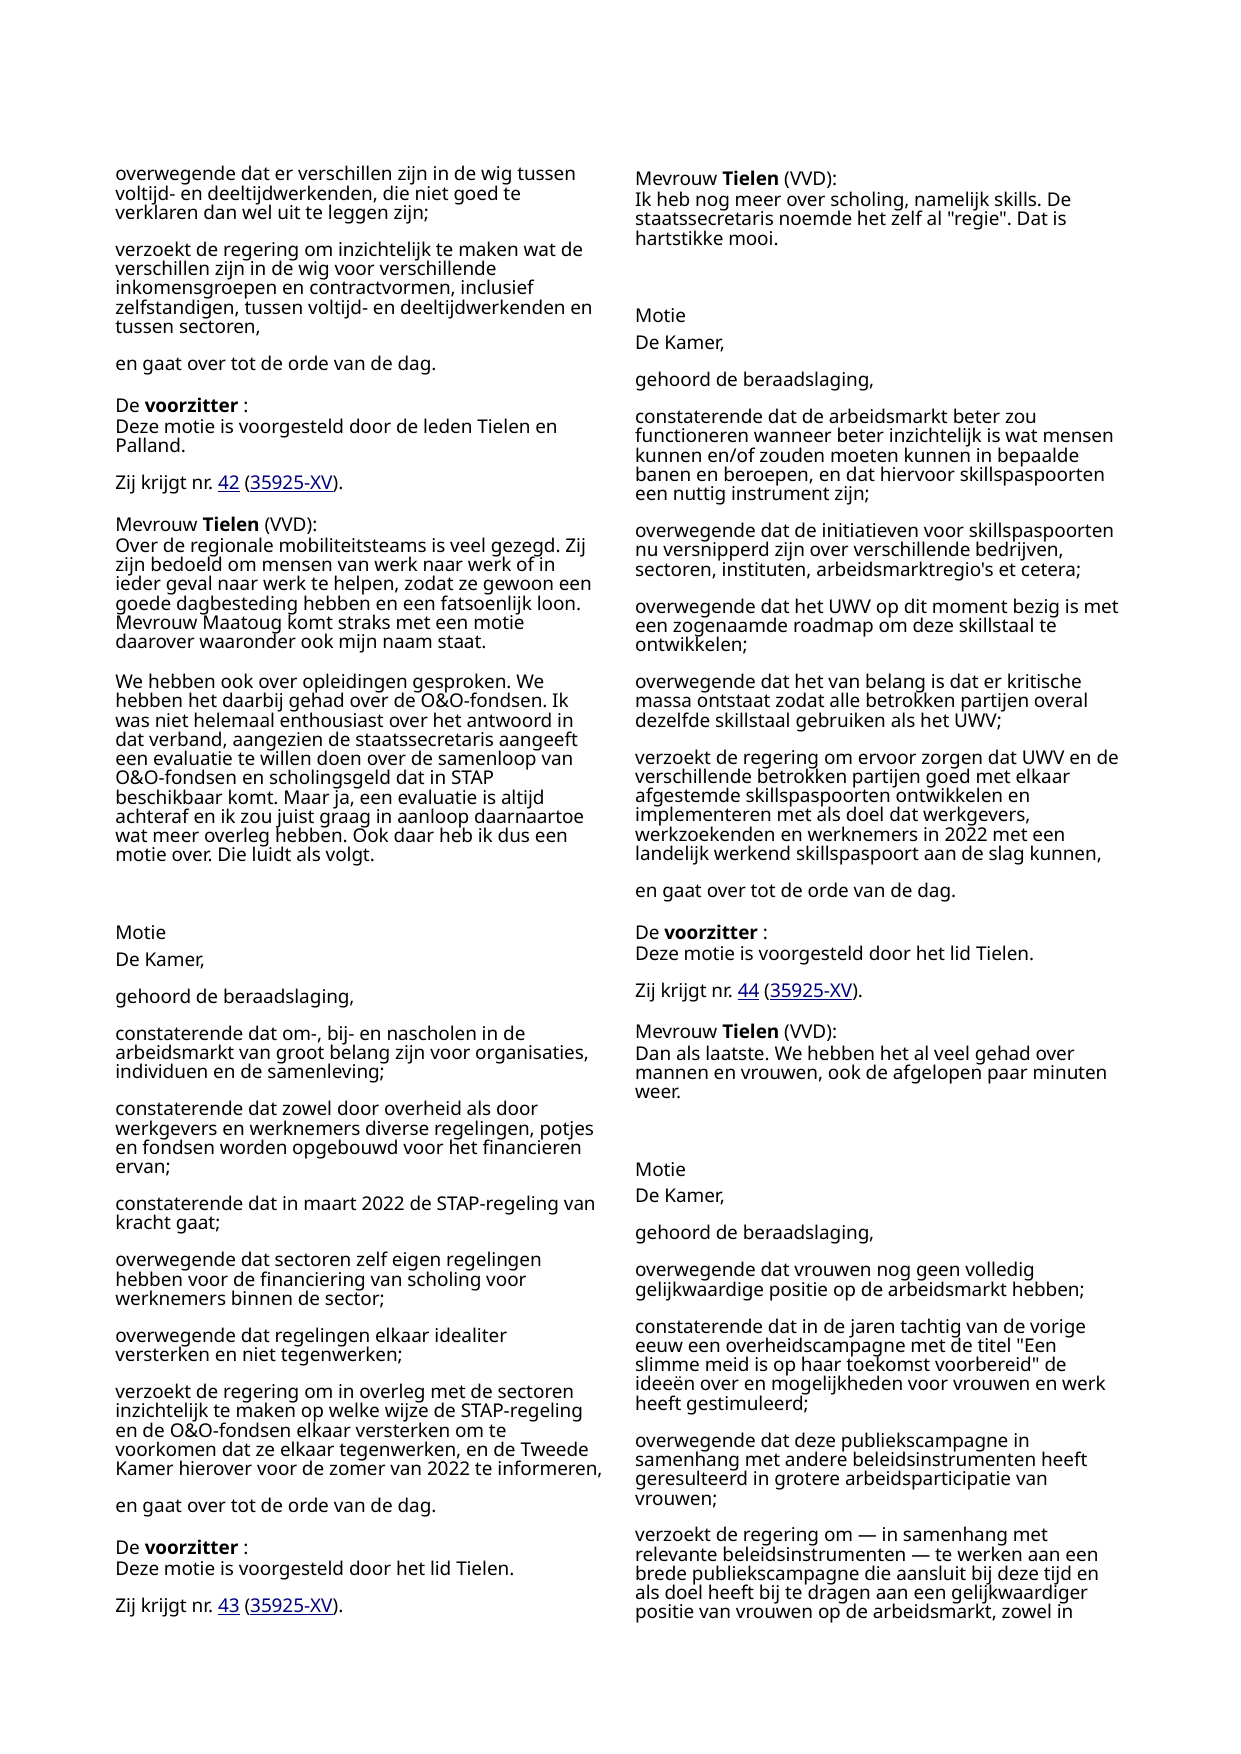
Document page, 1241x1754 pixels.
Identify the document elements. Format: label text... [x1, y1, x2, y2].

text en gaat over tot de orde van de dag. [115, 1497, 605, 1516]
text overwegende dat de initiatieven voor skillspaspoorten nu versnipperd zijn over verschillende bedrijven, sectoren, instituten, arbeidsmarktregio's et cetera; [635, 522, 1125, 580]
text en gaat over tot de orde van de dag. [635, 882, 1125, 901]
text We hebben ook over opleidingen gesproken. We hebben het daarbij gehad over de O&O-fondsen. Ik was niet helemaal enthousiast over het antwoord in dat verband, aangezien de staatssecretaris aangeeft een evaluatie te willen doen over de samenloop van O&O-fondsen en scholingsgeld dat in STAP beschikbaar komt. Maar ja, een evaluatie is altijd achteraf en ik zou juist graag in aanloop daarnaartoe wat meer overleg hebben. Ook daar heb ik dus een motie over. Die luidt als volgt. [115, 673, 605, 866]
text Mevrouw Tielen (VVD): [635, 1019, 1125, 1044]
text overwegende dat sectoren zelf eigen regelingen hebben voor de financiering van scholing voor werknemers binnen de sector; [115, 1251, 605, 1309]
text gehoord de beraadslaging, [635, 1224, 1125, 1244]
text overwegende dat vrouwen nog geen volledig gelijkwaardige positie op de arbeidsmarkt hebben; [635, 1261, 1125, 1300]
text Dan als laatste. We hebben het al veel gehad over mannen en vrouwen, ook de afgelopen paar minuten weer. [635, 1044, 1125, 1102]
text gehoord de beraadslaging, [115, 988, 605, 1007]
text De Kamer, [115, 951, 605, 970]
text overwegende dat het UWV op dit moment bezig is met een zogenaamde roadmap om deze skillstaal te ontwikkelen; [635, 598, 1125, 655]
text overwegende dat er verschillen zijn in de wig tussen voltijd- en deeltijdwerkenden, die niet goed te verklaren dan wel uit te leggen zijn; [115, 165, 605, 223]
text constaterende dat zowel door overheid als door werkgevers en werknemers diverse regelingen, potjes en fondsen worden opgebouwd voor het financieren ervan; [115, 1100, 605, 1177]
text Deze motie is voorgesteld door het lid Tielen. [115, 1560, 605, 1579]
text constaterende dat om-, bij- en nascholen in de arbeidsmarkt van groot belang zijn voor organisaties, individuen en de samenleving; [115, 1025, 605, 1083]
text en gaat over tot de orde van de dag. [115, 355, 605, 374]
text Motie [115, 919, 605, 945]
text overwegende dat deze publiekscampagne in samenhang met andere beleidsinstrumenten heeft geresulteerd in grotere arbeidsparticipatie van vrouwen; [635, 1432, 1125, 1509]
text overwegende dat regelingen elkaar idealiter versterken en niet tegenwerken; [115, 1327, 605, 1365]
text De voorzitter : [635, 919, 1125, 945]
text Over de regionale mobiliteitsteams is veel gezegd. Zij zijn bedoeld om mensen van werk naar werk of in ieder geval naar werk te helpen, zodat ze gewoon een goede dagbesteding hebben en een fatsoenlijk loon. Mevrouw Maatoug komt straks met een motie daarover waaronder ook mijn naam staat. [115, 537, 605, 652]
text verzoekt de regering om inzichtelijk te maken wat de verschillen zijn in de wig voor verschillende inkomensgroepen en contractvormen, inclusief zelfstandigen, tussen voltijd- en deeltijdwerkenden en tussen sectoren, [115, 241, 605, 337]
text Zij krijgt nr. 44 (35925-XV). [635, 982, 1125, 1001]
text Mevrouw Tielen (VVD): [115, 511, 605, 537]
text constaterende dat in maart 2022 de STAP-regeling van kracht gaat; [115, 1195, 605, 1234]
text Ik heb nog meer over scholing, namelijk skills. De staatssecretaris noemde het zelf al "regie". Dat is hartstikke mooi. [635, 191, 1125, 249]
text De Kamer, [635, 1187, 1125, 1207]
text De voorzitter : [115, 392, 605, 418]
text Zij krijgt nr. 42 (35925-XV). [115, 474, 605, 493]
text verzoekt de regering om — in samenhang met relevante beleidsinstrumenten — te werken aan een brede publiekscampagne die aansluit bij deze tijd en als doel heeft bij te dragen aan een gelijkwaardiger positie van vrouwen op de arbeidsmarkt, zowel in [635, 1526, 1125, 1623]
text overwegende dat het van belang is dat er kritische massa ontstaat zodat alle betrokken partijen overal dezelfde skillstaal gebruiken als het UWV; [635, 673, 1125, 731]
text Motie [635, 302, 1125, 328]
text constaterende dat de arbeidsmarkt beter zou functioneren wanneer beter inzichtelijk is wat mensen kunnen en/of zouden moeten kunnen in bepaalde banen en beroepen, en dat hiervoor skillspaspoorten een nuttig instrument zijn; [635, 408, 1125, 504]
text verzoekt de regering om in overleg met de sectoren inzichtelijk te maken op welke wijze de STAP-regeling en de O&O-fondsen elkaar versterken om te voorkomen dat ze elkaar tegenwerken, en de Tweede Kamer hierover voor de zomer van 2022 te informeren, [115, 1383, 605, 1479]
text De voorzitter : [115, 1534, 605, 1560]
text verzoekt de regering om ervoor zorgen dat UWV en de verschillende betrokken partijen goed met elkaar afgestemde skillspaspoorten ontwikkelen en implementeren met als doel dat werkgevers, werkzoekenden en werknemers in 2022 met een landelijk werkend skillspaspoort aan de slag kunnen, [635, 749, 1125, 864]
text De Kamer, [635, 334, 1125, 353]
text Deze motie is voorgesteld door het lid Tielen. [635, 945, 1125, 964]
text constaterende dat in de jaren tachtig van de vorige eeuw een overheidscampagne met de titel "Een slimme meid is op haar toekomst voorbereid" de ideeën over en mogelijkheden voor vrouwen en werk heeft gestimuleerd; [635, 1318, 1125, 1414]
text gehoord de beraadslaging, [635, 371, 1125, 390]
text Deze motie is voorgesteld door de leden Tielen en Palland. [115, 418, 605, 456]
text Mevrouw Tielen (VVD): [635, 165, 1125, 191]
text Motie [635, 1156, 1125, 1181]
text Zij krijgt nr. 43 (35925-XV). [115, 1597, 605, 1616]
